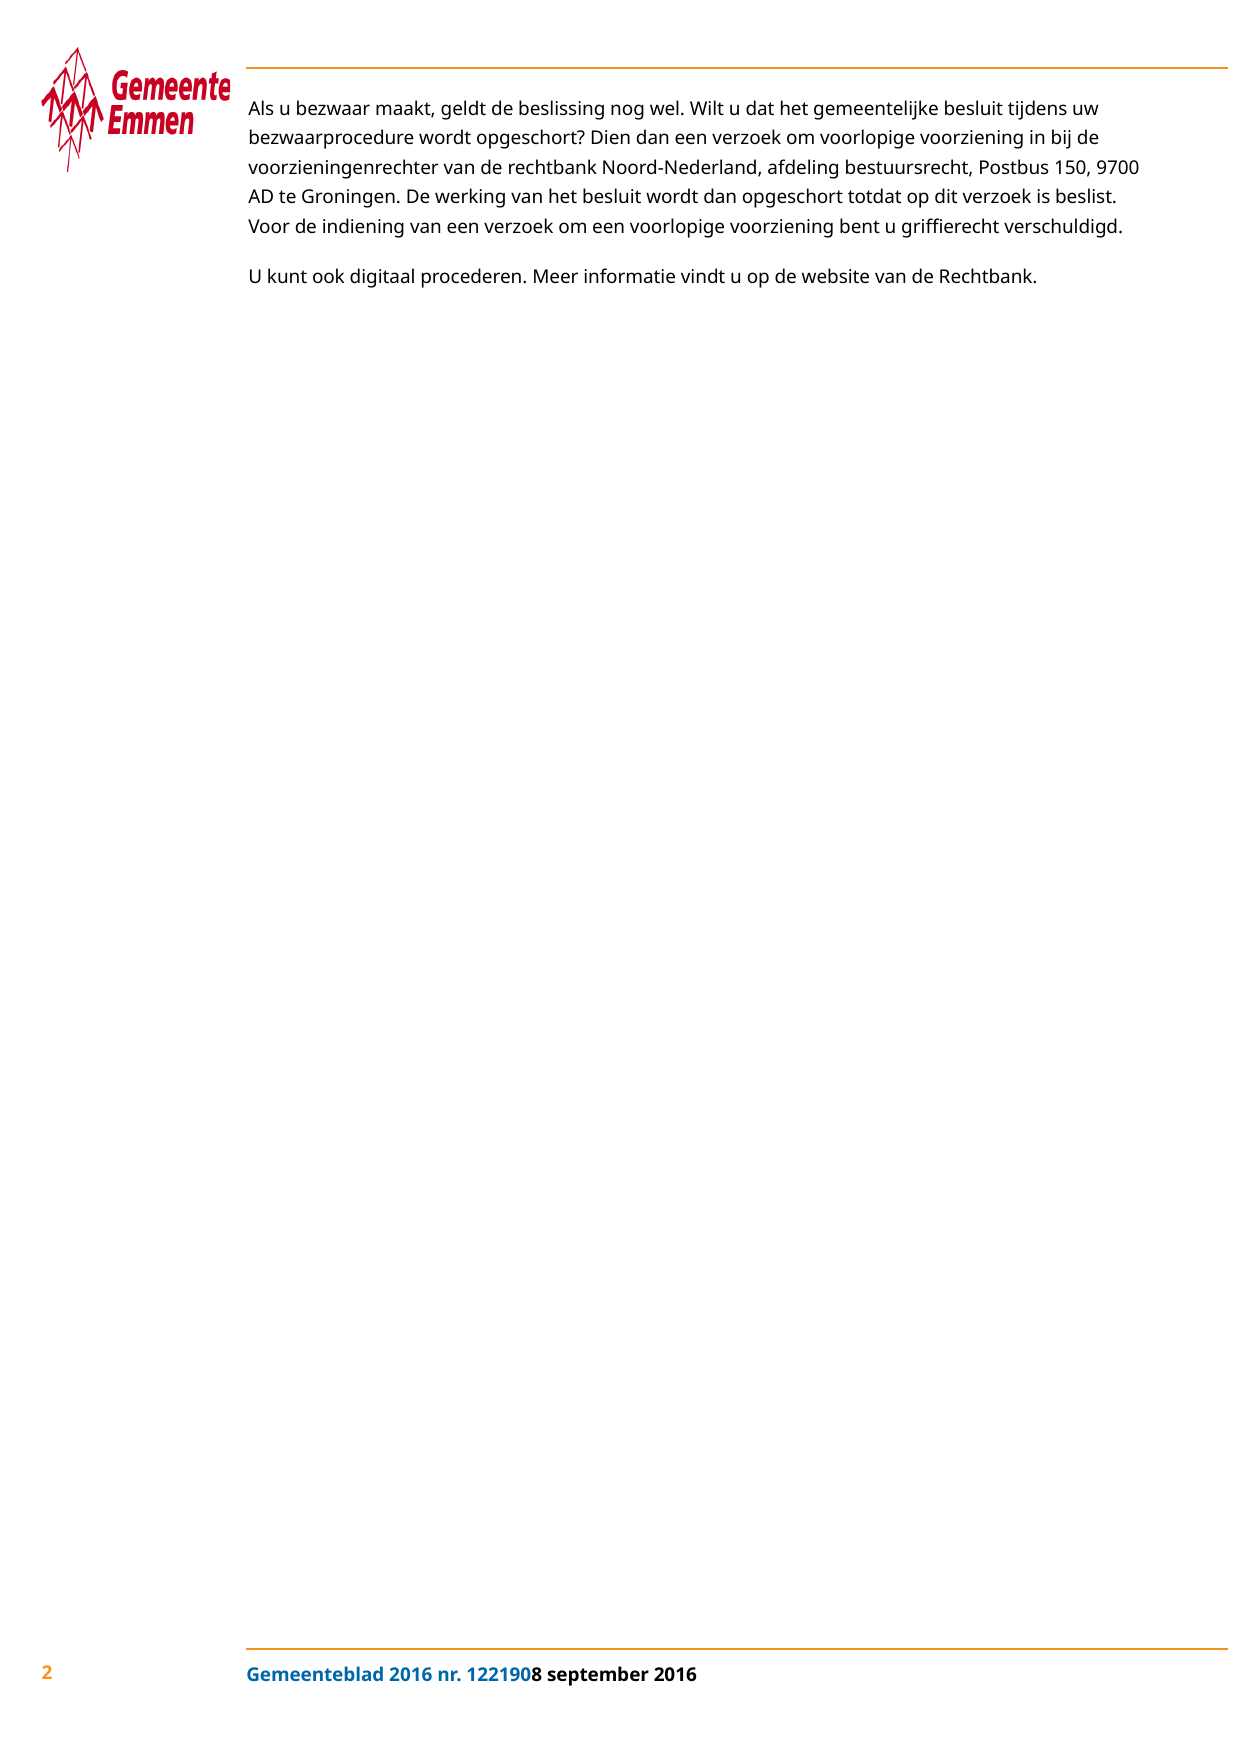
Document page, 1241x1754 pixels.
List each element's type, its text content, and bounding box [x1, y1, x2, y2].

picture [41, 47, 231, 172]
text Als u bezwaar maakt, geldt de beslissing nog wel. Wilt u dat het gemeentelijke besluit tijdens uw bezwaarprocedure wordt opgeschort? Dien dan een verzoek om voorlopige voorziening in bij de voorzieningenrechter van de rechtbank Noord-Nederland, afdeling bestuursrecht, Postbus 150, 9700 AD te Groningen. De werking van het besluit wordt dan opgeschort totdat op dit verzoek is beslist. Voor de indiening van een verzoek om een voorlopige voorziening bent u griffierecht verschuldigd. [248, 95, 1152, 239]
text U kunt ook digitaal procederen. Meer informatie vindt u op de website van de Rechtbank. [248, 263, 1152, 289]
